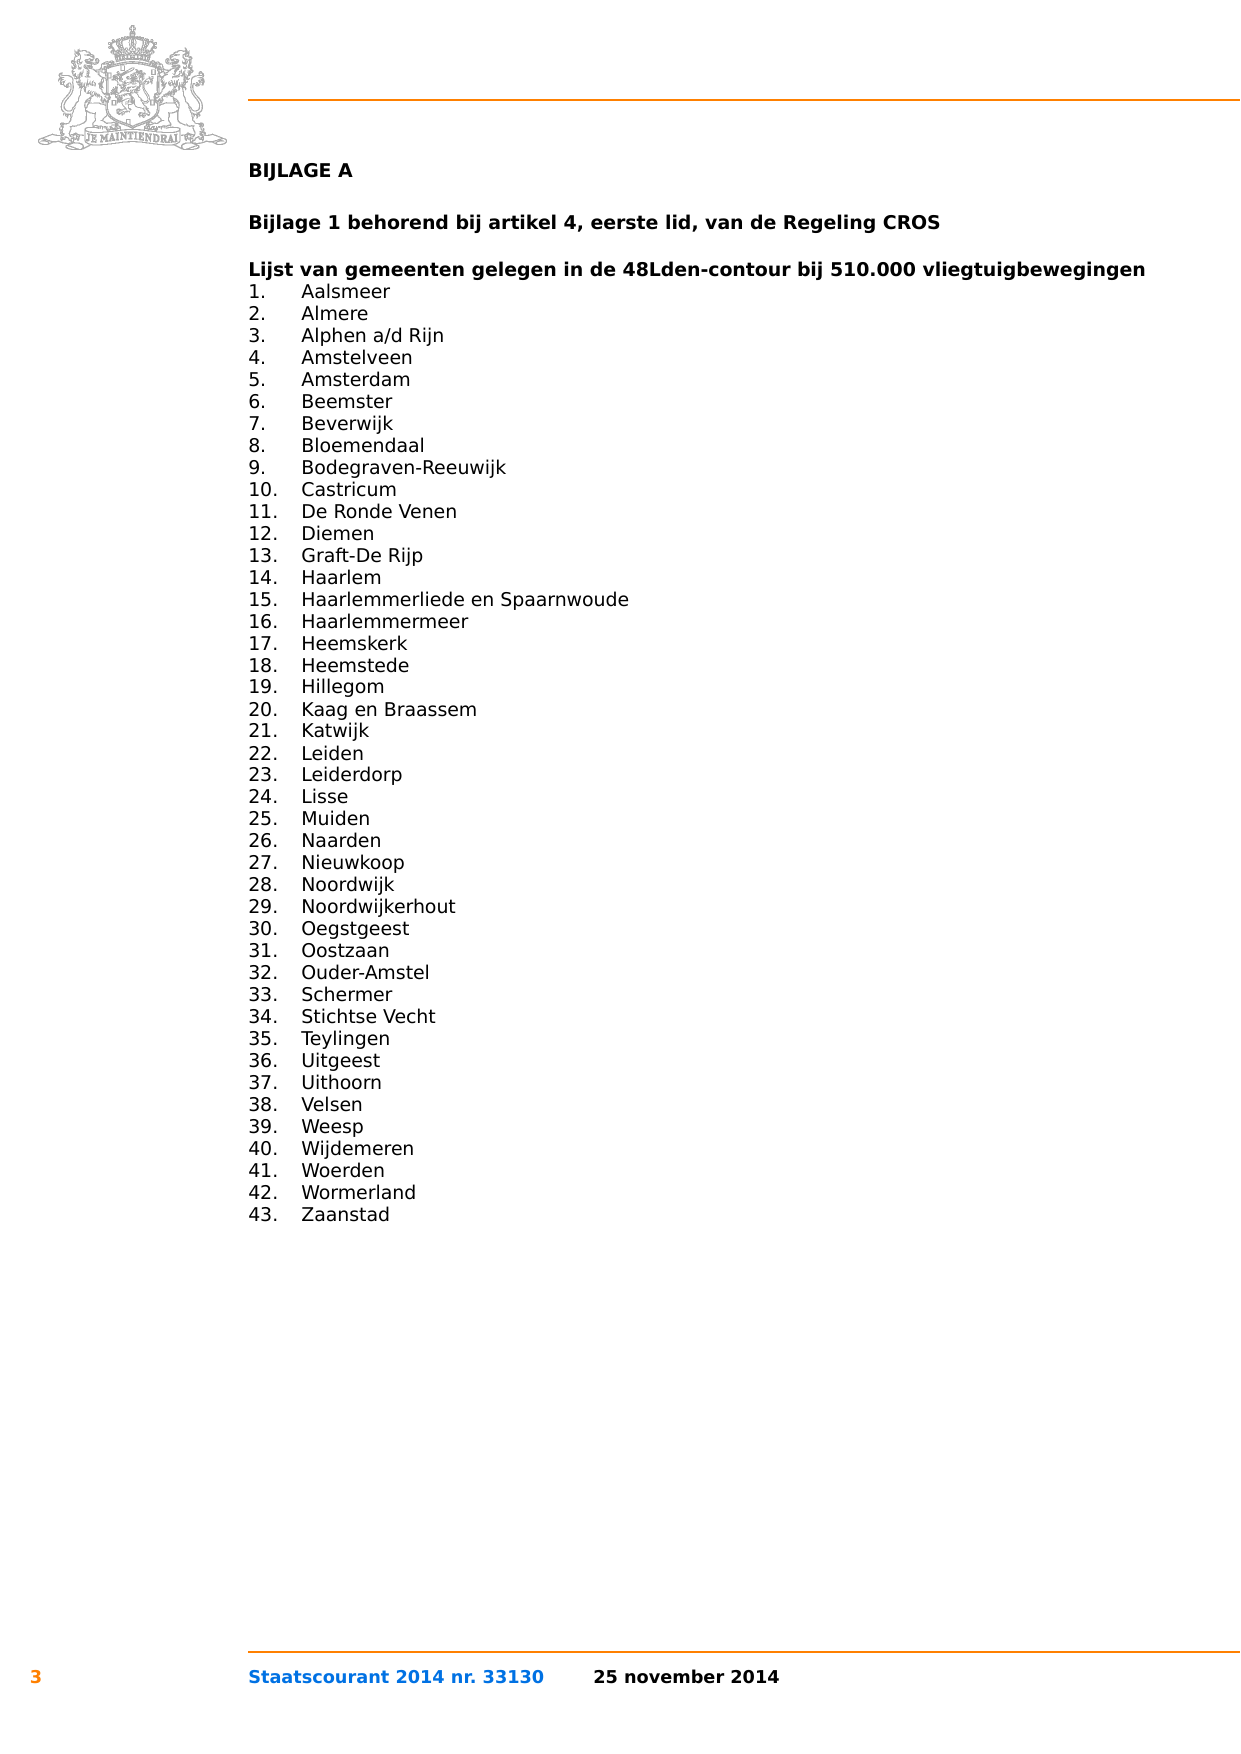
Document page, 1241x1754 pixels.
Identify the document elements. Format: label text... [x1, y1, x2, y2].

text 43. Zaanstad [248, 1204, 1163, 1226]
text 41. Woerden [248, 1160, 1163, 1182]
text 17. Heemskerk [248, 632, 1163, 654]
text 11. De Ronde Venen [248, 501, 1163, 523]
text 12. Diemen [248, 523, 1163, 544]
text 23. Leiderdorp [248, 764, 1163, 786]
text 20. Kaag en Braassem [248, 698, 1163, 720]
text 36. Uitgeest [248, 1050, 1163, 1072]
text 6. Beemster [248, 391, 1163, 413]
text 13. Graft-De Rijp [248, 544, 1163, 567]
text 35. Teylingen [248, 1028, 1163, 1050]
subtitle Bijlage 1 behorend bij artikel 4, eerste lid, van de Regeling CROS [248, 212, 1163, 234]
text 14. Haarlem [248, 567, 1163, 588]
text 42. Wormerland [248, 1182, 1163, 1204]
text 33. Schermer [248, 984, 1163, 1006]
text 21. Katwijk [248, 720, 1163, 742]
text 37. Uithoorn [248, 1072, 1163, 1094]
text 16. Haarlemmermeer [248, 611, 1163, 632]
text 38. Velsen [248, 1094, 1163, 1116]
text 8. Bloemendaal [248, 435, 1163, 457]
text 3. Alphen a/d Rijn [248, 325, 1163, 347]
text 19. Hillegom [248, 676, 1163, 698]
text 22. Leiden [248, 742, 1163, 764]
subtitle BIJLAGE A [248, 160, 1163, 182]
text 4. Amstelveen [248, 347, 1163, 369]
text 5. Amsterdam [248, 369, 1163, 391]
text 26. Naarden [248, 830, 1163, 852]
text 39. Weesp [248, 1116, 1163, 1138]
text 24. Lisse [248, 786, 1163, 808]
text Lijst van gemeenten gelegen in de 48Lden-contour bij 510.000 vliegtuigbewegingen [248, 259, 1163, 281]
picture [38, 25, 227, 150]
text 30. Oegstgeest [248, 918, 1163, 940]
text 2. Almere [248, 303, 1163, 325]
text 25. Muiden [248, 808, 1163, 830]
text 28. Noordwijk [248, 874, 1163, 896]
text 15. Haarlemmerliede en Spaarnwoude [248, 588, 1163, 611]
text 7. Beverwijk [248, 413, 1163, 435]
text 27. Nieuwkoop [248, 852, 1163, 874]
text 32. Ouder-Amstel [248, 962, 1163, 984]
text 1. Aalsmeer [248, 281, 1163, 303]
text 40. Wijdemeren [248, 1138, 1163, 1160]
text 9. Bodegraven-Reeuwijk [248, 457, 1163, 479]
text 34. Stichtse Vecht [248, 1006, 1163, 1028]
text 29. Noordwijkerhout [248, 896, 1163, 918]
text 10. Castricum [248, 479, 1163, 501]
text 31. Oostzaan [248, 940, 1163, 962]
text 18. Heemstede [248, 654, 1163, 676]
